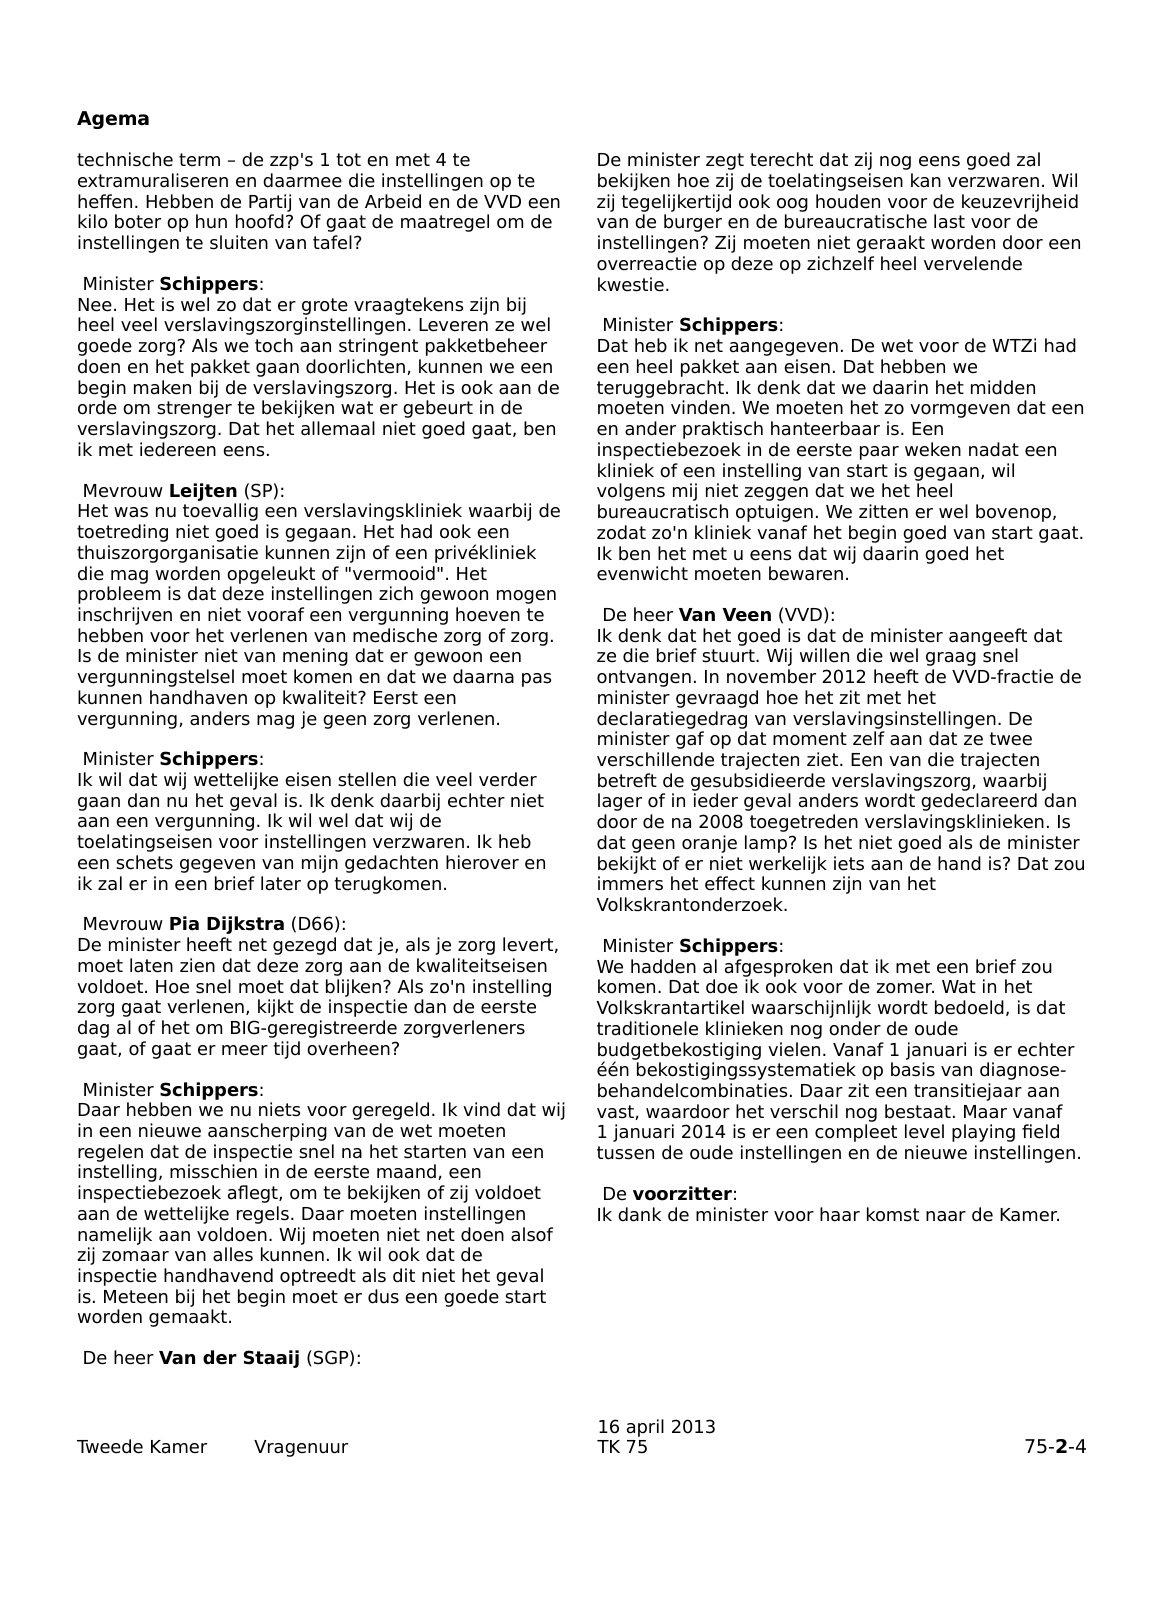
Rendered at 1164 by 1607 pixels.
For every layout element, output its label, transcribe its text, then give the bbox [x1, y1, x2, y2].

text technische term – de zzp's 1 tot en met 4 te extramuraliseren en daarmee die instellingen op te heffen. Hebben de Partij van de Arbeid en de VVD een kilo boter op hun hoofd? Of gaat de maatregel om de instellingen te sluiten van tafel? [77, 150, 567, 254]
text Dat heb ik net aangegeven. De wet voor de WTZi had een heel pakket aan eisen. Dat hebben we teruggebracht. Ik denk dat we daarin het midden moeten vinden. We moeten het zo vormgeven dat een en ander praktisch hanteerbaar is. Een inspectiebezoek in de eerste paar weken nadat een kliniek of een instelling van start is gegaan, wil volgens mij niet zeggen dat we het heel bureaucratisch optuigen. We zitten er wel bovenop, zodat zo'n kliniek vanaf het begin goed van start gaat. Ik ben het met u eens dat wij daarin goed het evenwicht moeten bewaren. [596, 336, 1087, 585]
text Nee. Het is wel zo dat er grote vraagtekens zijn bij heel veel verslavingszorginstellingen. Leveren ze wel goede zorg? Als we toch aan stringent pakketbeheer doen en het pakket gaan doorlichten, kunnen we een begin maken bij de verslavingszorg. Het is ook aan de orde om strenger te bekijken wat er gebeurt in de verslavingszorg. Dat het allemaal niet goed gaat, ben ik met iedereen eens. [77, 294, 567, 460]
text Minister Schippers: [77, 749, 567, 770]
text We hadden al afgesproken dat ik met een brief zou komen. Dat doe ik ook voor de zomer. Wat in het Volkskrantartikel waarschijnlijk wordt bedoeld, is dat traditionele klinieken nog onder de oude budgetbekostiging vielen. Vanaf 1 januari is er echter één bekostigingssystematiek op basis van diagnose-behandelcombinaties. Daar zit een transitiejaar aan vast, waardoor het verschil nog bestaat. Maar vanaf 1 januari 2014 is er een compleet level playing field tussen de oude instellingen en de nieuwe instellingen. [596, 956, 1087, 1164]
text De heer Van Veen (VVD): [596, 605, 1087, 626]
text Minister Schippers: [77, 1079, 567, 1100]
text De heer Van der Staaij (SGP): [77, 1348, 567, 1369]
text Ik dank de minister voor haar komst naar de Kamer. [596, 1204, 1087, 1225]
text Ik denk dat het goed is dat de minister aangeeft dat ze die brief stuurt. Wij willen die wel graag snel ontvangen. In november 2012 heeft de VVD-fractie de minister gevraagd hoe het zit met het declaratiegedrag van verslavingsinstellingen. De minister gaf op dat moment zelf aan dat ze twee verschillende trajecten ziet. Een van die trajecten betreft de gesubsidieerde verslavingszorg, waarbij lager of in ieder geval anders wordt gedeclareerd dan door de na 2008 toegetreden verslavingsklinieken. Is dat geen oranje lamp? Is het niet goed als de minister bekijkt of er niet werkelijk iets aan de hand is? Dat zou immers het effect kunnen zijn van het Volkskrantonderzoek. [596, 626, 1087, 916]
text De minister heeft net gezegd dat je, als je zorg levert, moet laten zien dat deze zorg aan de kwaliteitseisen voldoet. Hoe snel moet dat blijken? Als zo'n instelling zorg gaat verlenen, kijkt de inspectie dan de eerste dag al of het om BIG-geregistreerde zorgverleners gaat, of gaat er meer tijd overheen? [77, 935, 567, 1059]
text Daar hebben we nu niets voor geregeld. Ik vind dat wij in een nieuwe aanscherping van de wet moeten regelen dat de inspectie snel na het starten van een instelling, misschien in de eerste maand, een inspectiebezoek aflegt, om te bekijken of zij voldoet aan de wettelijke regels. Daar moeten instellingen namelijk aan voldoen. Wij moeten niet net doen alsof zij zomaar van alles kunnen. Ik wil ook dat de inspectie handhavend optreedt als dit niet het geval is. Meteen bij het begin moet er dus een goede start worden gemaakt. [77, 1100, 567, 1328]
text Minister Schippers: [77, 274, 567, 294]
text De minister zegt terecht dat zij nog eens goed zal bekijken hoe zij de toelatingseisen kan verzwaren. Wil zij tegelijkertijd ook oog houden voor de keuzevrijheid van de burger en de bureaucratische last voor de instellingen? Zij moeten niet geraakt worden door een overreactie op deze op zichzelf heel vervelende kwestie. [596, 150, 1087, 295]
text Mevrouw Pia Dijkstra (D66): [77, 914, 567, 935]
text Minister Schippers: [596, 936, 1087, 956]
text Mevrouw Leijten (SP): [77, 480, 567, 501]
text Het was nu toevallig een verslavingskliniek waarbij de toetreding niet goed is gegaan. Het had ook een thuiszorgorganisatie kunnen zijn of een privékliniek die mag worden opgeleukt of "vermooid". Het probleem is dat deze instellingen zich gewoon mogen inschrijven en niet vooraf een vergunning hoeven te hebben voor het verlenen van medische zorg of zorg. Is de minister niet van mening dat er gewoon een vergunningstelsel moet komen en dat we daarna pas kunnen handhaven op kwaliteit? Eerst een vergunning, anders mag je geen zorg verlenen. [77, 501, 567, 729]
text Ik wil dat wij wettelijke eisen stellen die veel verder gaan dan nu het geval is. Ik denk daarbij echter niet aan een vergunning. Ik wil wel dat wij de toelatingseisen voor instellingen verzwaren. Ik heb een schets gegeven van mijn gedachten hierover en ik zal er in een brief later op terugkomen. [77, 770, 567, 894]
text Minister Schippers: [596, 315, 1087, 336]
text De voorzitter: [596, 1184, 1087, 1204]
